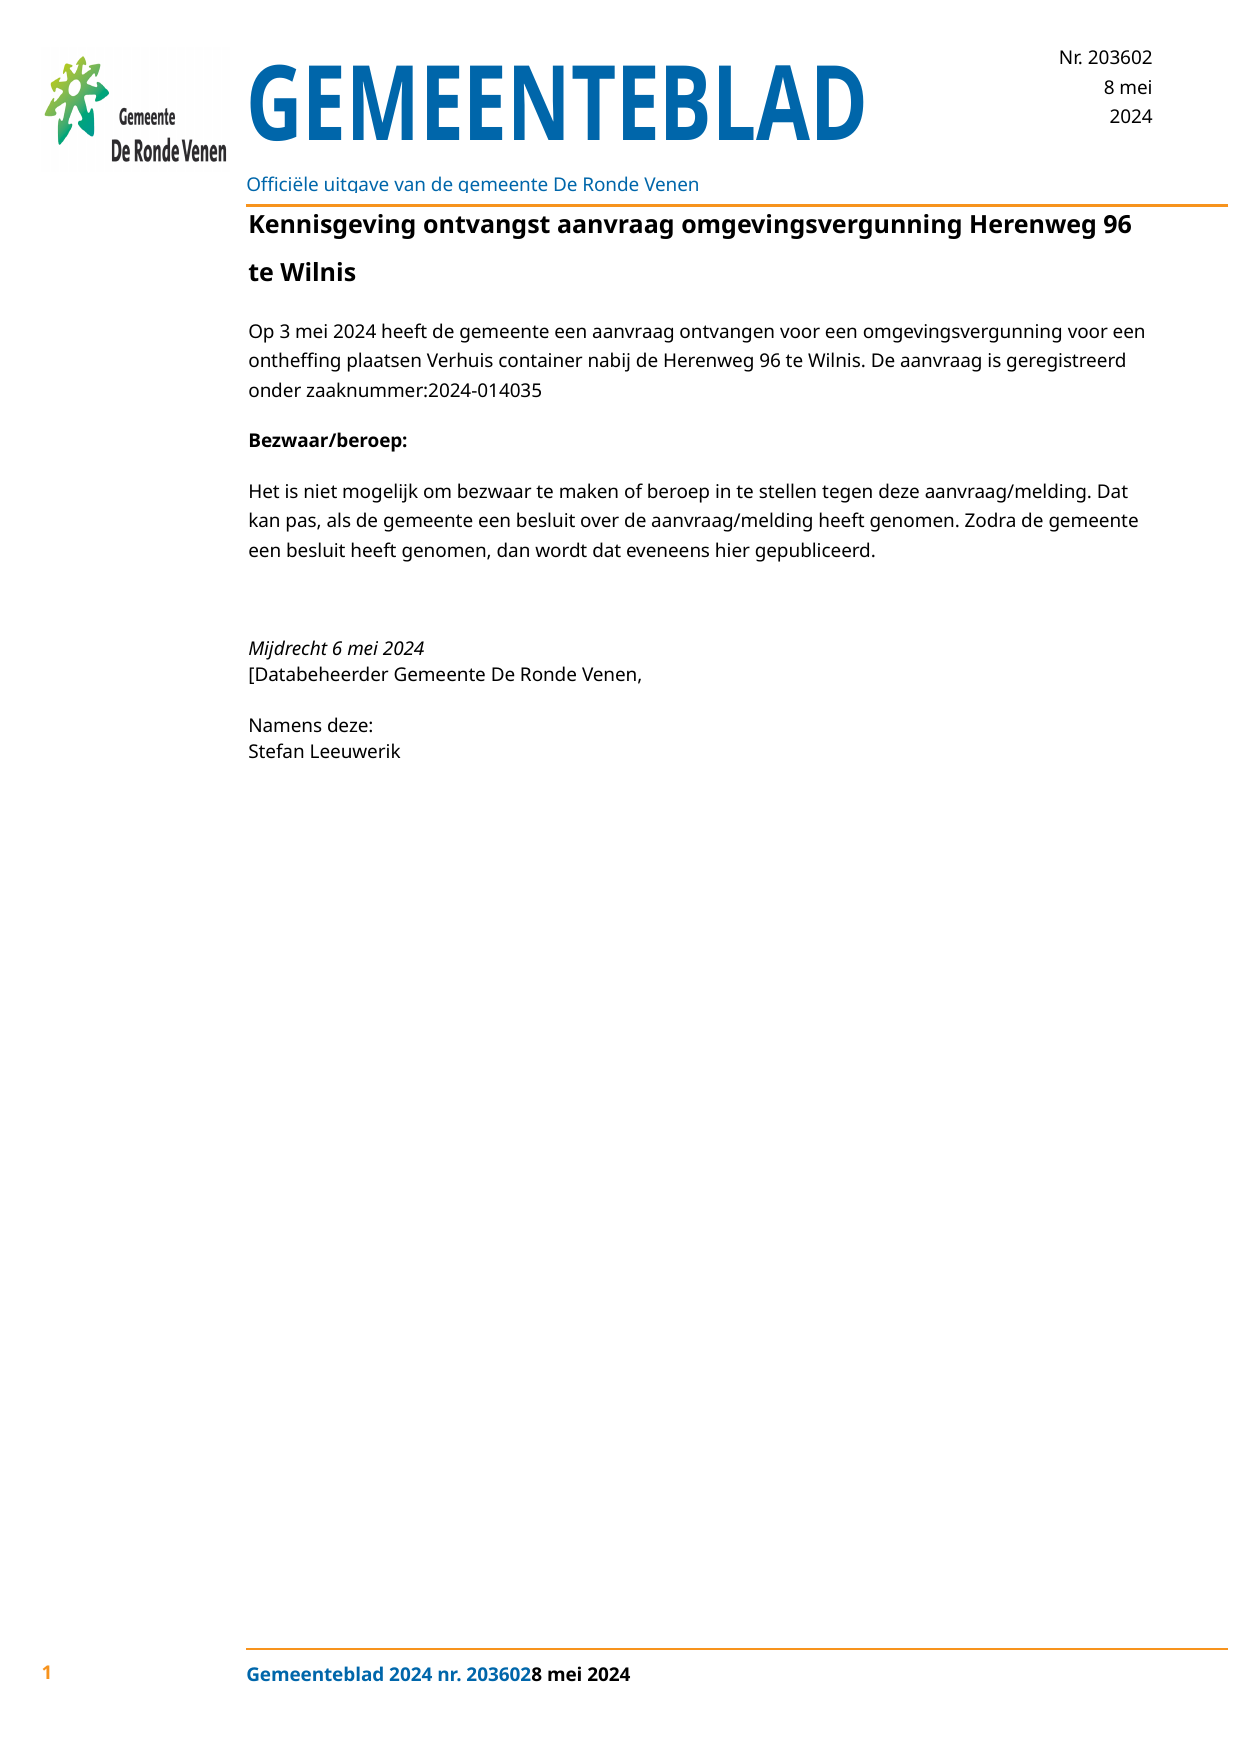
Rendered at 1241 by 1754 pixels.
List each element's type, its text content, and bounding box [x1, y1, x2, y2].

text Namens deze: [248, 712, 1152, 738]
text Het is niet mogelijk om bezwaar te maken of beroep in te stellen tegen deze aanvraag/melding. Dat kan pas, als de gemeente een besluit over de aanvraag/melding heeft genomen. Zodra de gemeente een besluit heeft genomen, dan wordt dat eveneens hier gepubliceerd. [248, 478, 1152, 563]
text Kennisgeving ontvangst aanvraag omgevingsvergunning Herenweg 96 te Wilnis [248, 207, 1152, 288]
text Bezwaar/beroep: [248, 427, 1152, 453]
text [Databeheerder Gemeente De Ronde Venen, [248, 661, 1152, 687]
text Stefan Leeuwerik [248, 738, 1152, 764]
text Mijdrecht 6 mei 2024 [248, 635, 1152, 661]
picture [41, 47, 231, 172]
text Op 3 mei 2024 heeft de gemeente een aanvraag ontvangen voor een omgevingsvergunning voor een ontheffing plaatsen Verhuis container nabij de Herenweg 96 te Wilnis. De aanvraag is geregistreerd onder zaaknummer:2024-014035 [248, 318, 1152, 403]
